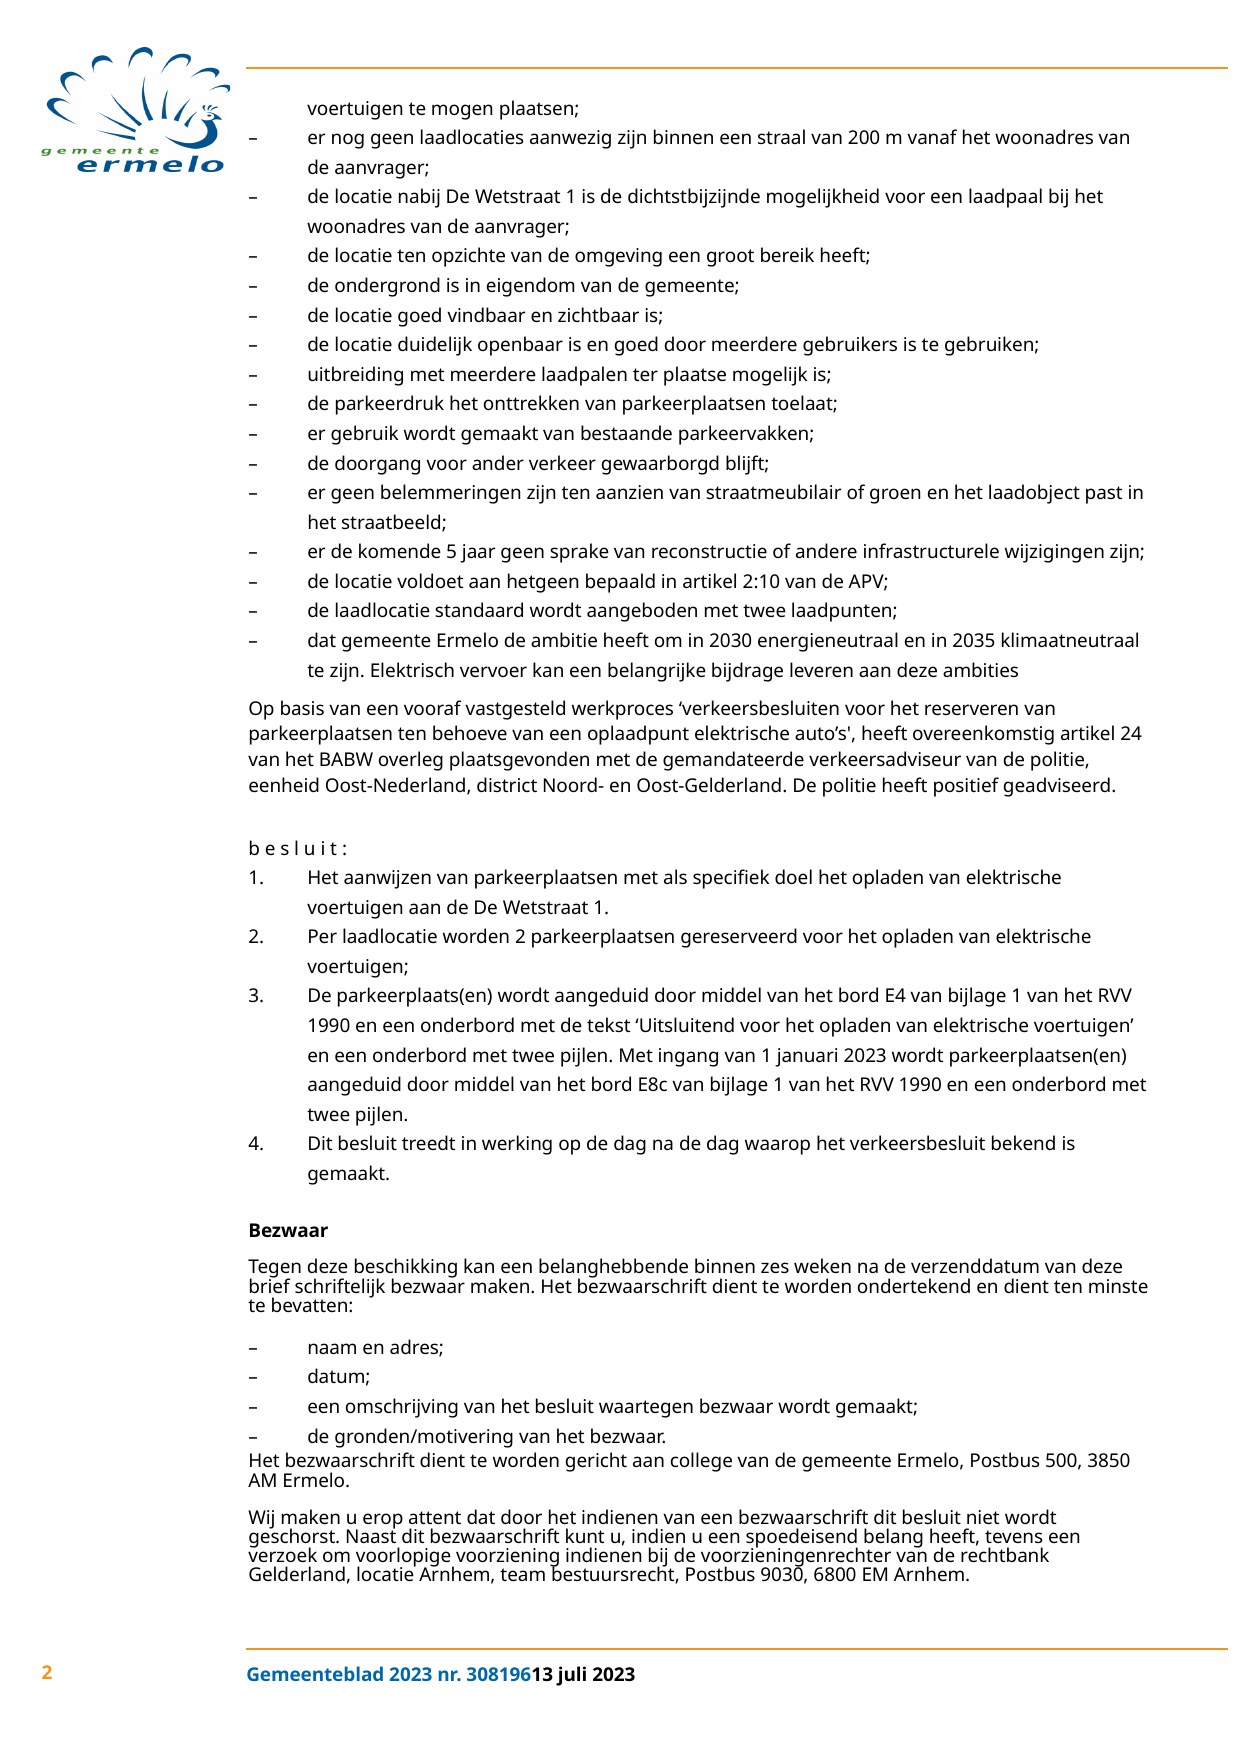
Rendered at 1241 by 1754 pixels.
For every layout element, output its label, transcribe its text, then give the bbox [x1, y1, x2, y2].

list er de komende 5 jaar geen sprake van reconstructie of andere infrastructurele wijzigingen zijn; [248, 538, 1152, 564]
list de gronden/motivering van het bezwaar. [248, 1423, 1152, 1448]
list de doorgang voor ander verkeer gewaarborgd blijft; [248, 450, 1152, 476]
text b e s l u i t : [248, 835, 1152, 860]
list de locatie ten opzichte van de omgeving een groot bereik heeft; [248, 243, 1152, 268]
list de locatie voldoet aan hetgeen bepaald in artikel 2:10 van de APV; [248, 568, 1152, 594]
picture [41, 47, 231, 172]
list de locatie goed vindbaar en zichtbaar is; [248, 302, 1152, 328]
list er gebruik wordt gemaakt van bestaande parkeervakken; [248, 420, 1152, 446]
list er geen belemmeringen zijn ten aanzien van straatmeubilair of groen en het laadobject past in het straatbeeld; [248, 479, 1152, 535]
list Het aanwijzen van parkeerplaatsen met als specifiek doel het opladen van elektrische voertuigen aan de De Wetstraat 1. [248, 864, 1152, 919]
list de ondergrond is in eigendom van de gemeente; [248, 272, 1152, 298]
list er nog geen laadlocaties aanwezig zijn binnen een straal van 200 m vanaf het woonadres van de aanvrager; [248, 124, 1152, 180]
text Het bezwaarschrift dient te worden gericht aan college van de gemeente Ermelo, Postbus 500, 3850 AM Ermelo. [248, 1452, 1152, 1491]
list De parkeerplaats(en) wordt aangeduid door middel van het bord E4 van bijlage 1 van het RVV 1990 en een onderbord met de tekst ‘Uitsluitend voor het opladen van elektrische voertuigen’ en een onderbord met twee pijlen. Met ingang van 1 januari 2023 wordt parkeerplaatsen(en) aangeduid door middel van het bord E8c van bijlage 1 van het RVV 1990 en een onderbord met twee pijlen. [248, 983, 1152, 1127]
list datum; [248, 1364, 1152, 1389]
list dat gemeente Ermelo de ambitie heeft om in 2030 energieneutraal en in 2035 klimaatneutraal te zijn. Elektrisch vervoer kan een belangrijke bijdrage leveren aan deze ambities [248, 627, 1152, 683]
list de locatie nabij De Wetstraat 1 is de dichtstbijzijnde mogelijkheid voor een laadpaal bij het woonadres van de aanvrager; [248, 183, 1152, 239]
list Per laadlocatie worden 2 parkeerplaatsen gereserveerd voor het opladen van elektrische voertuigen; [248, 923, 1152, 979]
list naam en adres; [248, 1334, 1152, 1360]
text Wij maken u erop attent dat door het indienen van een bezwaarschrift dit besluit niet wordt geschorst. Naast dit bezwaarschrift kunt u, indien u een spoedeisend belang heeft, tevens een verzoek om voorlopige voorziening indienen bij de voorzieningenrechter van de rechtbank Gelderland, locatie Arnhem, team bestuursrecht, Postbus 9030, 6800 EM Arnhem. [248, 1509, 1152, 1586]
list de laadlocatie standaard wordt aangeboden met twee laadpunten; [248, 598, 1152, 623]
text Bezwaar [248, 1222, 1152, 1241]
list de parkeerdruk het onttrekken van parkeerplaatsen toelaat; [248, 391, 1152, 416]
list voertuigen te mogen plaatsen; [248, 95, 1152, 121]
list een omschrijving van het besluit waartegen bezwaar wordt gemaakt; [248, 1393, 1152, 1419]
list uitbreiding met meerdere laadpalen ter plaatse mogelijk is; [248, 361, 1152, 387]
list Dit besluit treedt in werking op de dag na de dag waarop het verkeersbesluit bekend is gemaakt. [248, 1131, 1152, 1186]
text Op basis van een vooraf vastgesteld werkproces ‘verkeersbesluiten voor het reserveren van parkeerplaatsen ten behoeve van een oplaadpunt elektrische auto’s', heeft overeenkomstig artikel 24 van het BABW overleg plaatsgevonden met de gemandateerde verkeersadviseur van de politie, eenheid Oost-Nederland, district Noord- en Oost-Gelderland. De politie heeft positief geadviseerd. [248, 695, 1152, 798]
list de locatie duidelijk openbaar is en goed door meerdere gebruikers is te gebruiken; [248, 331, 1152, 357]
text Tegen deze beschikking kan een belanghebbende binnen zes weken na de verzenddatum van deze brief schriftelijk bezwaar maken. Het bezwaarschrift dient te worden ondertekend en dient ten minste te bevatten: [248, 1258, 1152, 1316]
